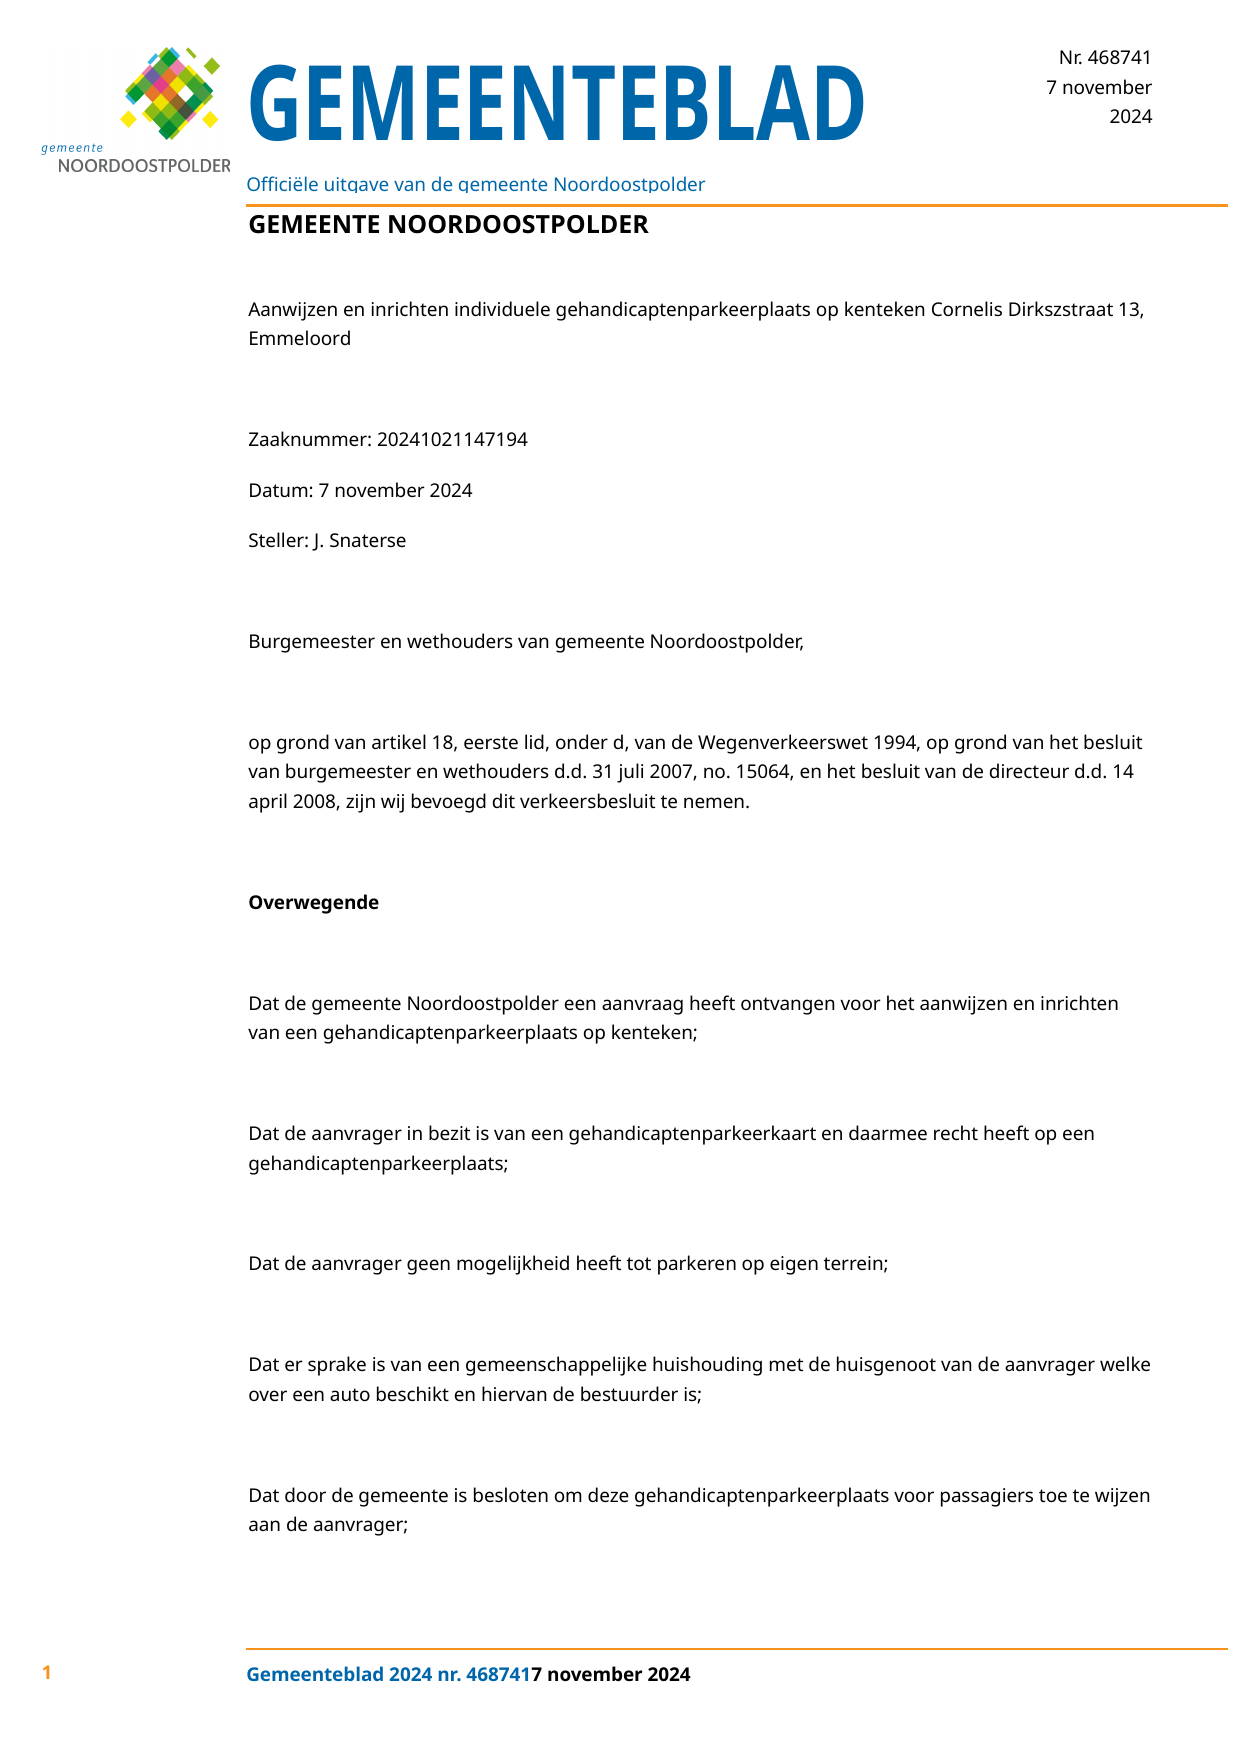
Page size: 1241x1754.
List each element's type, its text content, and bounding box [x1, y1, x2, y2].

text Aanwijzen en inrichten individuele gehandicaptenparkeerplaats op kenteken Cornelis Dirkszstraat 13, Emmeloord [248, 296, 1152, 351]
text Overwegende [248, 889, 1152, 915]
text op grond van artikel 18, eerste lid, onder d, van de Wegenverkeerswet 1994, op grond van het besluit van burgemeester en wethouders d.d. 31 juli 2007, no. 15064, en het besluit van de directeur d.d. 14 april 2008, zijn wij bevoegd dit verkeersbesluit te nemen. [248, 729, 1152, 814]
text Zaaknummer: 20241021147194 [248, 426, 1152, 452]
text Steller: J. Snaterse [248, 527, 1152, 553]
text Dat er sprake is van een gemeenschappelijke huishouding met de huisgenoot van de aanvrager welke over een auto beschikt en hiervan de bestuurder is; [248, 1351, 1152, 1407]
text Dat de aanvrager geen mogelijkheid heeft tot parkeren op eigen terrein; [248, 1251, 1152, 1276]
text Dat door de gemeente is besloten om deze gehandicaptenparkeerplaats voor passagiers toe te wijzen aan de aanvrager; [248, 1482, 1152, 1537]
text GEMEENTE NOORDOOSTPOLDER [248, 207, 1152, 241]
text Dat de gemeente Noordoostpolder een aanvraag heeft ontvangen voor het aanwijzen en inrichten van een gehandicaptenparkeerplaats op kenteken; [248, 990, 1152, 1045]
text Datum: 7 november 2024 [248, 477, 1152, 503]
picture [41, 47, 231, 172]
text Dat de aanvrager in bezit is van een gehandicaptenparkeerkaart en daarmee recht heeft op een gehandicaptenparkeerplaats; [248, 1120, 1152, 1176]
text Burgemeester en wethouders van gemeente Noordoostpolder, [248, 628, 1152, 654]
